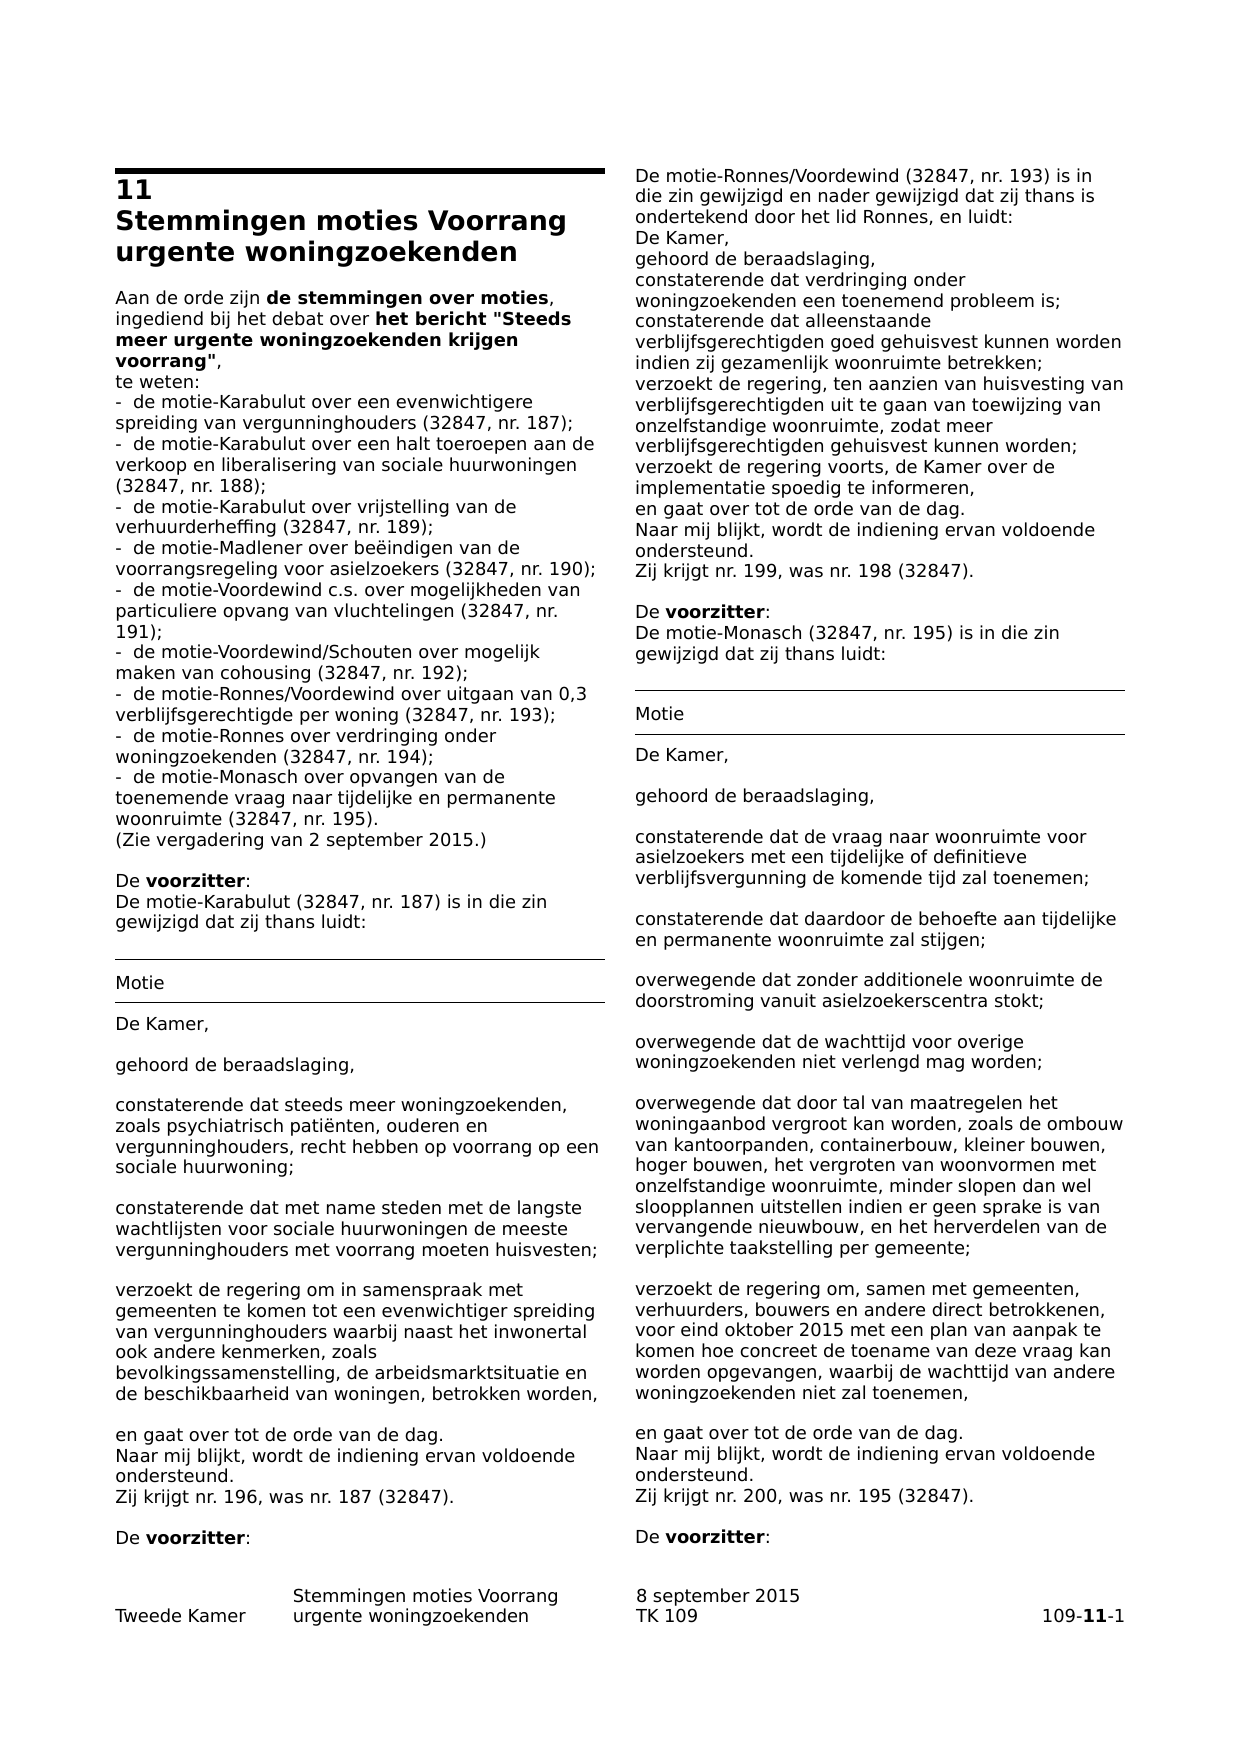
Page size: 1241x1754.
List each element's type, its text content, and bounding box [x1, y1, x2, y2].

text De voorzitter: [635, 602, 1125, 623]
text Naar mij blijkt, wordt de indiening ervan voldoende ondersteund. [635, 1444, 1125, 1486]
text overwegende dat de wachttijd voor overige woningzoekenden niet verlengd mag worden; [635, 1032, 1125, 1073]
text Motie [635, 704, 1125, 725]
text De Kamer, [635, 745, 1125, 766]
text gehoord de beraadslaging, [115, 1054, 605, 1075]
list de motie-Ronnes/Voordewind over uitgaan van 0,3 verblijfsgerechtigde per woning (32847, nr. 193); [115, 684, 605, 726]
text gehoord de beraadslaging, [635, 786, 1125, 806]
text verzoekt de regering voorts, de Kamer over de implementatie spoedig te informeren, [635, 457, 1125, 499]
text De motie-Karabulut (32847, nr. 187) is in die zin gewijzigd dat zij thans luidt: [115, 891, 605, 933]
text Zij krijgt nr. 196, was nr. 187 (32847). [115, 1487, 605, 1508]
text constaterende dat daardoor de behoefte aan tijdelijke en permanente woonruimte zal stijgen; [635, 909, 1125, 950]
text De voorzitter: [115, 871, 605, 891]
text constaterende dat verdringing onder woningzoekenden een toenemend probleem is; [635, 269, 1125, 311]
text te weten: [115, 371, 605, 392]
text (Zie vergadering van 2 september 2015.) [115, 830, 605, 851]
text verzoekt de regering om in samenspraak met gemeenten te komen tot een evenwichtiger spreiding van vergunninghouders waarbij naast het inwonertal ook andere kenmerken, zoals bevolkingssamenstelling, de arbeidsmarktsituatie en de beschikbaarheid van woningen, betrokken worden, [115, 1280, 605, 1404]
text Zij krijgt nr. 200, was nr. 195 (32847). [635, 1486, 1125, 1506]
text verzoekt de regering om, samen met gemeenten, verhuurders, bouwers en andere direct betrokkenen, voor eind oktober 2015 met een plan van aanpak te komen hoe concreet de toename van deze vraag kan worden opgevangen, waarbij de wachttijd van andere woningzoekenden niet zal toenemen, [635, 1279, 1125, 1403]
text en gaat over tot de orde van de dag. [635, 1423, 1125, 1444]
text Aan de orde zijn de stemmingen over moties, ingediend bij het debat over het bericht "Steeds meer urgente woningzoekenden krijgen voorrang", [115, 288, 605, 371]
text overwegende dat zonder additionele woonruimte de doorstroming vanuit asielzoekerscentra stokt; [635, 970, 1125, 1012]
text overwegende dat door tal van maatregelen het woningaanbod vergroot kan worden, zoals de ombouw van kantoorpanden, containerbouw, kleiner bouwen, hoger bouwen, het vergroten van woonvormen met onzelfstandige woonruimte, minder slopen dan wel sloopplannen uitstellen indien er geen sprake is van vervangende nieuwbouw, en het herverdelen van de verplichte taakstelling per gemeente; [635, 1093, 1125, 1259]
text Naar mij blijkt, wordt de indiening ervan voldoende ondersteund. [115, 1445, 605, 1487]
list de motie-Ronnes over verdringing onder woningzoekenden (32847, nr. 194); [115, 726, 605, 767]
text De Kamer, [635, 228, 1125, 249]
list de motie-Karabulut over een halt toeroepen aan de verkoop en liberalisering van sociale huurwoningen (32847, nr. 188); [115, 434, 605, 496]
text constaterende dat met name steden met de langste wachtlijsten voor sociale huurwoningen de meeste vergunninghouders met voorrang moeten huisvesten; [115, 1198, 605, 1260]
text en gaat over tot de orde van de dag. [635, 499, 1125, 519]
text De Kamer, [115, 1014, 605, 1034]
text De voorzitter: [115, 1528, 605, 1548]
list de motie-Voordewind/Schouten over mogelijk maken van cohousing (32847, nr. 192); [115, 642, 605, 684]
list de motie-Monasch over opvangen van de toenemende vraag naar tijdelijke en permanente woonruimte (32847, nr. 195). [115, 767, 605, 830]
text constaterende dat alleenstaande verblijfsgerechtigden goed gehuisvest kunnen worden indien zij gezamenlijk woonruimte betrekken; [635, 311, 1125, 374]
text De voorzitter: [635, 1526, 1125, 1547]
text verzoekt de regering, ten aanzien van huisvesting van verblijfsgerechtigden uit te gaan van toewijzing van onzelfstandige woonruimte, zodat meer verblijfsgerechtigden gehuisvest kunnen worden; [635, 374, 1125, 457]
list de motie-Voordewind c.s. over mogelijkheden van particuliere opvang van vluchtelingen (32847, nr. 191); [115, 580, 605, 642]
text Naar mij blijkt, wordt de indiening ervan voldoende ondersteund. [635, 519, 1125, 561]
list de motie-Karabulut over vrijstelling van de verhuurderheffing (32847, nr. 189); [115, 496, 605, 538]
text Motie [115, 973, 605, 994]
list de motie-Karabulut over een evenwichtigere spreiding van vergunninghouders (32847, nr. 187); [115, 392, 605, 434]
text De motie-Monasch (32847, nr. 195) is in die zin gewijzigd dat zij thans luidt: [635, 623, 1125, 664]
text en gaat over tot de orde van de dag. [115, 1424, 605, 1445]
text constaterende dat steeds meer woningzoekenden, zoals psychiatrisch patiënten, ouderen en vergunninghouders, recht hebben op voorrang op een sociale huurwoning; [115, 1095, 605, 1178]
text constaterende dat de vraag naar woonruimte voor asielzoekers met een tijdelijke of definitieve verblijfsvergunning de komende tijd zal toenemen; [635, 826, 1125, 889]
list de motie-Madlener over beëindigen van de voorrangsregeling voor asielzoekers (32847, nr. 190); [115, 538, 605, 580]
text gehoord de beraadslaging, [635, 249, 1125, 269]
title 11 Stemmingen moties Voorrang urgente woningzoekenden [115, 174, 605, 268]
text De motie-Ronnes/Voordewind (32847, nr. 193) is in die zin gewijzigd en nader gewijzigd dat zij thans is ondertekend door het lid Ronnes, en luidt: [635, 165, 1125, 228]
text Zij krijgt nr. 199, was nr. 198 (32847). [635, 561, 1125, 582]
